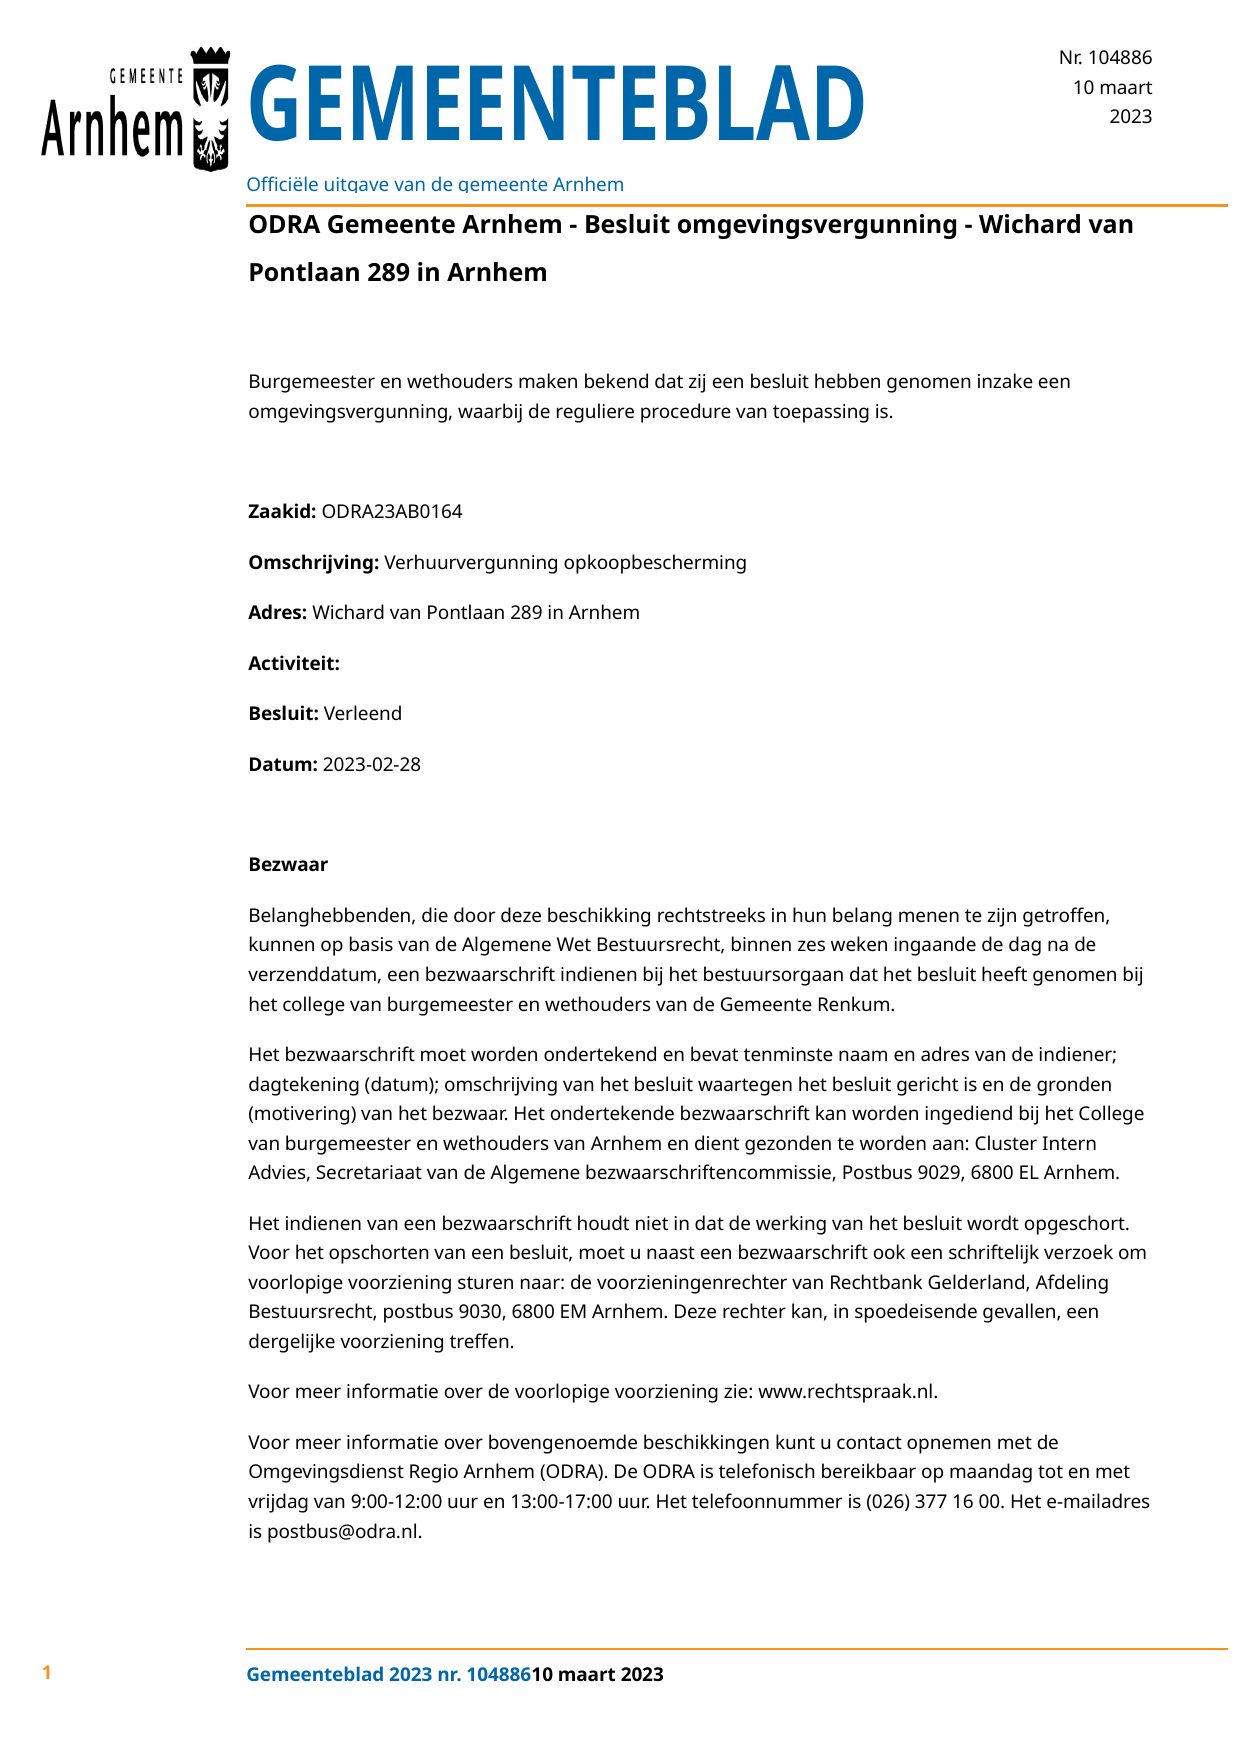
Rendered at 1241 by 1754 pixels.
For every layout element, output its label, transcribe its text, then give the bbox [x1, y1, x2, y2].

text Bezwaar [248, 852, 1152, 877]
text Voor meer informatie over bovengenoemde beschikkingen kunt u contact opnemen met de Omgevingsdienst Regio Arnhem (ODRA). De ODRA is telefonisch bereikbaar op maandag tot en met vrijdag van 9:00-12:00 uur en 13:00-17:00 uur. Het telefoonnummer is (026) 377 16 00. Het e-mailadres is postbus@odra.nl. [248, 1429, 1152, 1544]
text ODRA Gemeente Arnhem - Besluit omgevingsvergunning - Wichard van Pontlaan 289 in Arnhem [248, 207, 1152, 288]
text Adres: Wichard van Pontlaan 289 in Arnhem [248, 599, 1152, 625]
text Datum: 2023-02-28 [248, 751, 1152, 777]
text Voor meer informatie over de voorlopige voorziening zie: www.rechtspraak.nl. [248, 1379, 1152, 1404]
text Het bezwaarschrift moet worden ondertekend en bevat tenminste naam en adres van de indiener; dagtekening (datum); omschrijving van het besluit waartegen het besluit gericht is en de gronden (motivering) van het bezwaar. Het ondertekende bezwaarschrift kan worden ingediend bij het College van burgemeester en wethouders van Arnhem en dient gezonden te worden aan: Cluster Intern Advies, Secretariaat van de Algemene bezwaarschriftencommissie, Postbus 9029, 6800 EL Arnhem. [248, 1041, 1152, 1185]
text Besluit: Verleend [248, 700, 1152, 726]
text Activiteit: [248, 650, 1152, 676]
text Het indienen van een bezwaarschrift houdt niet in dat de werking van het besluit wordt opgeschort. Voor het opschorten van een besluit, moet u naast een bezwaarschrift ook een schriftelijk verzoek om voorlopige voorziening sturen naar: de voorzieningenrechter van Rechtbank Gelderland, Afdeling Bestuursrecht, postbus 9030, 6800 EM Arnhem. Deze rechter kan, in spoedeisende gevallen, een dergelijke voorziening treffen. [248, 1210, 1152, 1354]
text Belanghebbenden, die door deze beschikking rechtstreeks in hun belang menen te zijn getroffen, kunnen op basis van de Algemene Wet Bestuursrecht, binnen zes weken ingaande de dag na de verzenddatum, een bezwaarschrift indienen bij het bestuursorgaan dat het besluit heeft genomen bij het college van burgemeester en wethouders van de Gemeente Renkum. [248, 902, 1152, 1017]
text Zaakid: ODRA23AB0164 [248, 499, 1152, 524]
text Omschrijving: Verhuurvergunning opkoopbescherming [248, 549, 1152, 575]
picture [41, 47, 231, 172]
text Burgemeester en wethouders maken bekend dat zij een besluit hebben genomen inzake een omgevingsvergunning, waarbij de reguliere procedure van toepassing is. [248, 368, 1152, 424]
